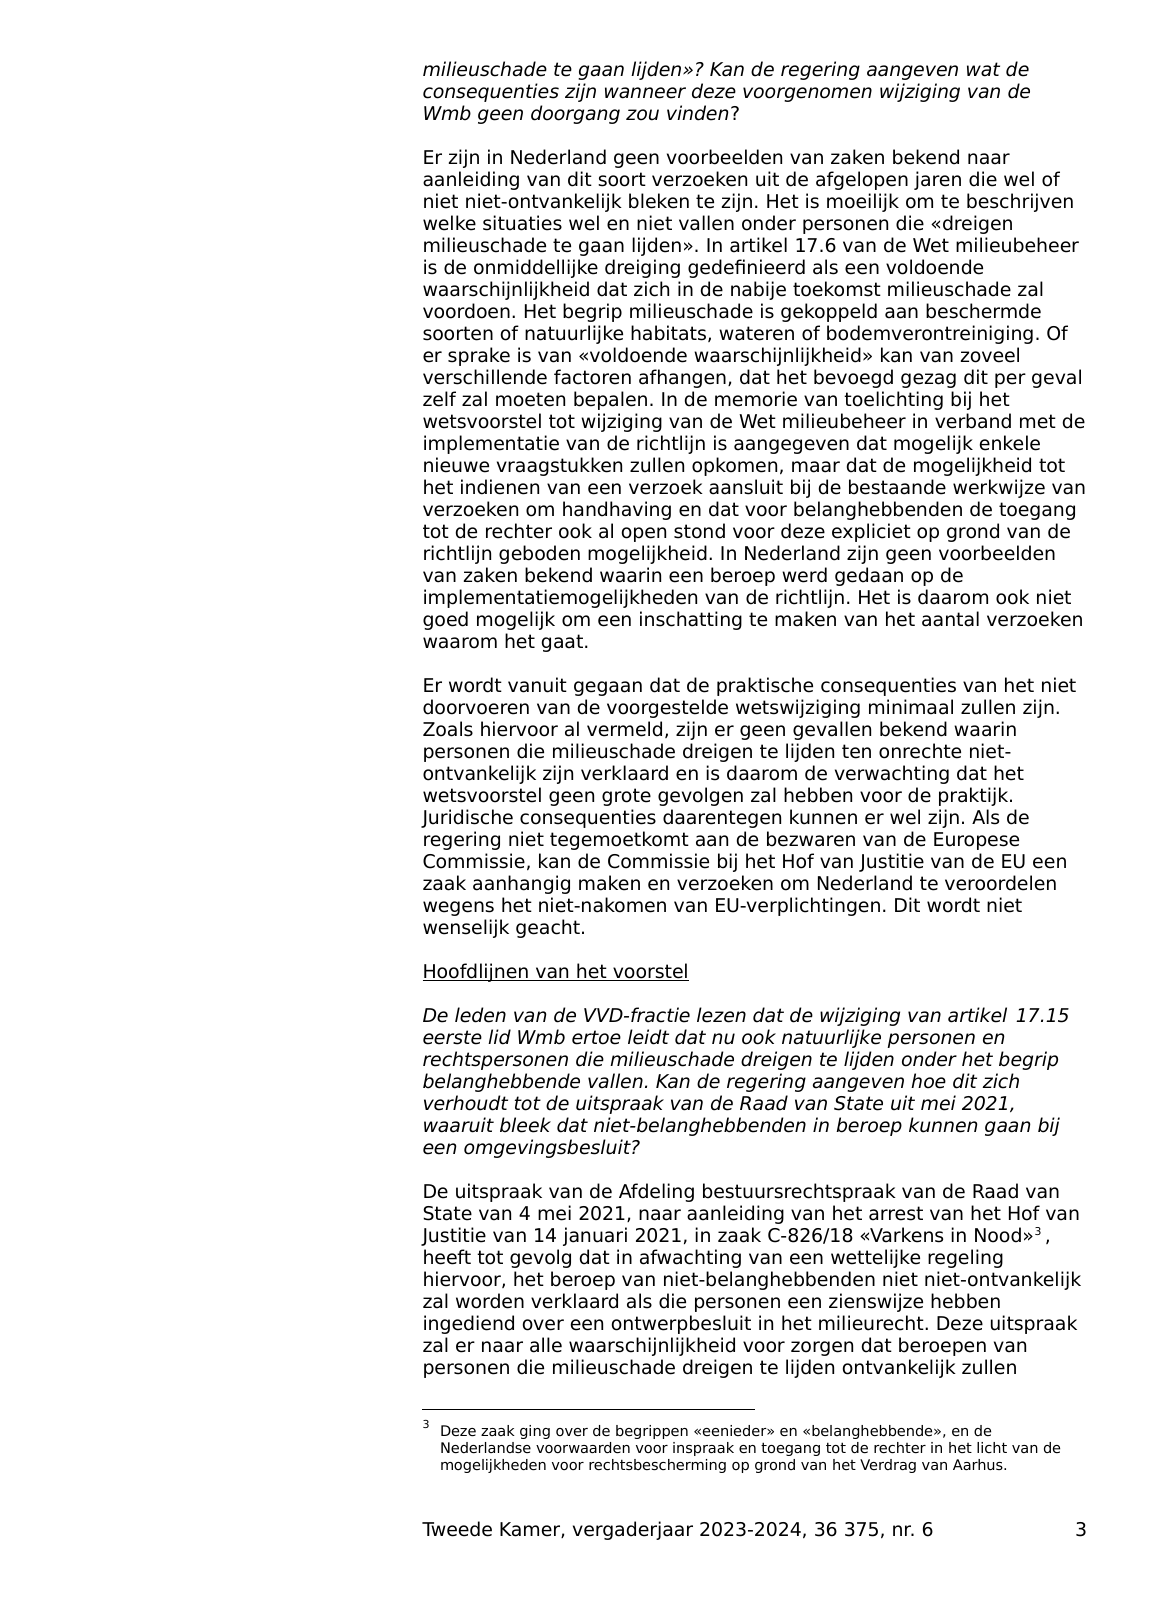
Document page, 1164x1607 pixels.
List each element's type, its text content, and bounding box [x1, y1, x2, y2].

subtitle Hoofdlijnen van het voorstel [422, 961, 1087, 983]
text Deze zaak ging over de begrippen «eenieder» en «belanghebbende», en de Nederlandse voorwaarden voor inspraak en toegang tot de rechter in het licht van de mogelijkheden voor rechtsbescherming op grond van het Verdrag van Aarhus. [422, 1418, 1087, 1474]
text Er zijn in Nederland geen voorbeelden van zaken bekend naar aanleiding van dit soort verzoeken uit de afgelopen jaren die wel of niet niet-ontvankelijk bleken te zijn. Het is moeilijk om te beschrijven welke situaties wel en niet vallen onder personen die «dreigen milieuschade te gaan lijden». In artikel 17.6 van de Wet milieubeheer is de onmiddellijke dreiging gedefinieerd als een voldoende waarschijnlijkheid dat zich in de nabije toekomst milieuschade zal voordoen. Het begrip milieuschade is gekoppeld aan beschermde soorten of natuurlijke habitats, wateren of bodemverontreiniging. Of er sprake is van «voldoende waarschijnlijkheid» kan van zoveel verschillende factoren afhangen, dat het bevoegd gezag dit per geval zelf zal moeten bepalen. In de memorie van toelichting bij het wetsvoorstel tot wijziging van de Wet milieubeheer in verband met de implementatie van de richtlijn is aangegeven dat mogelijk enkele nieuwe vraagstukken zullen opkomen, maar dat de mogelijkheid tot het indienen van een verzoek aansluit bij de bestaande werkwijze van verzoeken om handhaving en dat voor belanghebbenden de toegang tot de rechter ook al open stond voor deze expliciet op grond van de richtlijn geboden mogelijkheid. In Nederland zijn geen voorbeelden van zaken bekend waarin een beroep werd gedaan op de implementatiemogelijkheden van de richtlijn. Het is daarom ook niet goed mogelijk om een inschatting te maken van het aantal verzoeken waarom het gaat. [422, 147, 1087, 653]
text De leden van de VVD-fractie lezen dat de wijziging van artikel 17.15 eerste lid Wmb ertoe leidt dat nu ook natuurlijke personen en rechtspersonen die milieuschade dreigen te lijden onder het begrip belanghebbende vallen. Kan de regering aangeven hoe dit zich verhoudt tot de uitspraak van de Raad van State uit mei 2021, waaruit bleek dat niet-belanghebbenden in beroep kunnen gaan bij een omgevingsbesluit? [422, 1005, 1087, 1159]
text milieuschade te gaan lijden»? Kan de regering aangeven wat de consequenties zijn wanneer deze voorgenomen wijziging van de Wmb geen doorgang zou vinden? [422, 59, 1087, 125]
text Er wordt vanuit gegaan dat de praktische consequenties van het niet doorvoeren van de voorgestelde wetswijziging minimaal zullen zijn. Zoals hiervoor al vermeld, zijn er geen gevallen bekend waarin personen die milieuschade dreigen te lijden ten onrechte niet-ontvankelijk zijn verklaard en is daarom de verwachting dat het wetsvoorstel geen grote gevolgen zal hebben voor de praktijk. Juridische consequenties daarentegen kunnen er wel zijn. Als de regering niet tegemoetkomt aan de bezwaren van de Europese Commissie, kan de Commissie bij het Hof van Justitie van de EU een zaak aanhangig maken en verzoeken om Nederland te veroordelen wegens het niet-nakomen van EU-verplichtingen. Dit wordt niet wenselijk geacht. [422, 675, 1087, 939]
text De uitspraak van de Afdeling bestuursrechtspraak van de Raad van State van 4 mei 2021, naar aanleiding van het arrest van het Hof van Justitie van 14 januari 2021, in zaak C-826/18 «Varkens in Nood», heeft tot gevolg dat in afwachting van een wettelijke regeling hiervoor, het beroep van niet-belanghebbenden niet niet-ontvankelijk zal worden verklaard als die personen een zienswijze hebben ingediend over een ontwerpbesluit in het milieurecht. Deze uitspraak zal er naar alle waarschijnlijkheid voor zorgen dat beroepen van personen die milieuschade dreigen te lijden ontvankelijk zullen [422, 1181, 1087, 1379]
